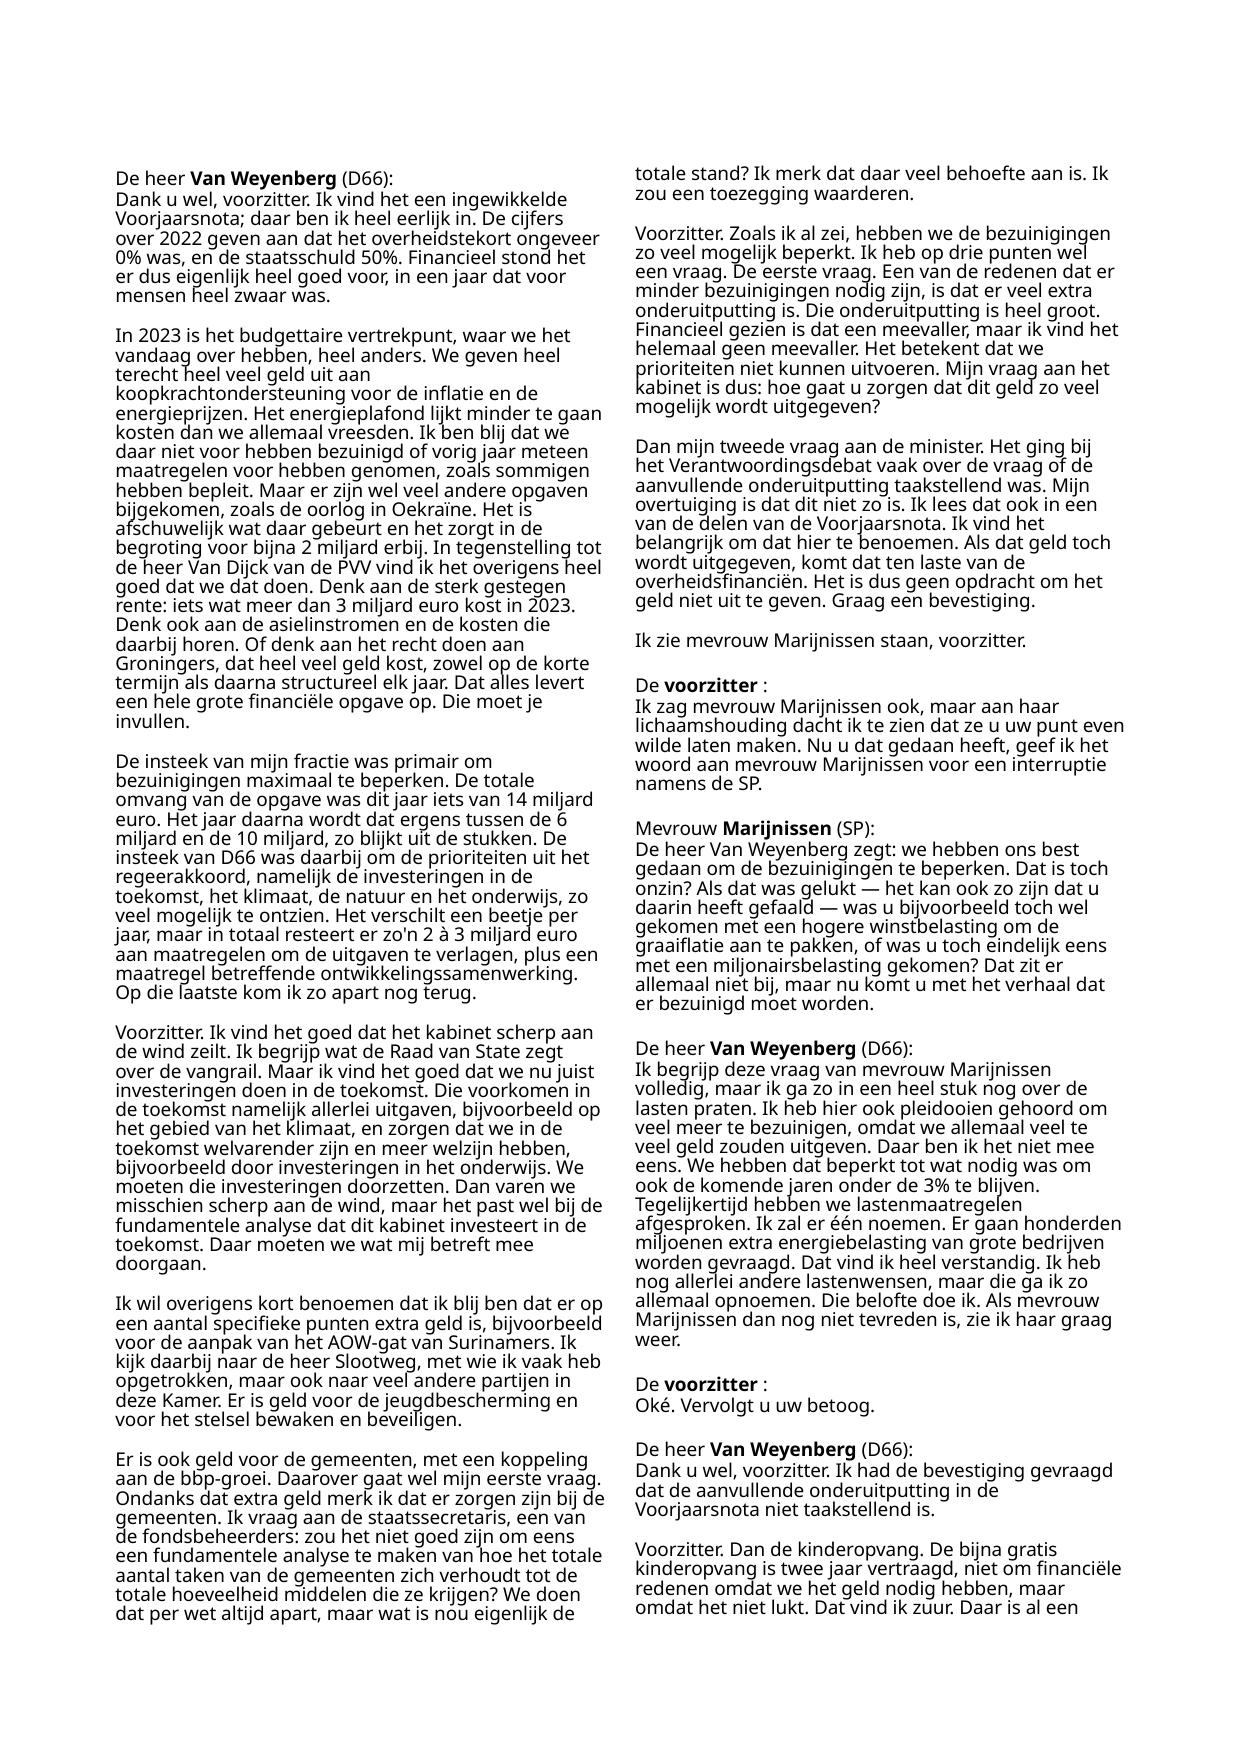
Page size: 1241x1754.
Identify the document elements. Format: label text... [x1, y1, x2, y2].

text De insteek van mijn fractie was primair om bezuinigingen maximaal te beperken. De totale omvang van de opgave was dit jaar iets van 14 miljard euro. Het jaar daarna wordt dat ergens tussen de 6 miljard en de 10 miljard, zo blijkt uit de stukken. De insteek van D66 was daarbij om de prioriteiten uit het regeerakkoord, namelijk de investeringen in de toekomst, het klimaat, de natuur en het onderwijs, zo veel mogelijk te ontzien. Het verschilt een beetje per jaar, maar in totaal resteert er zo'n 2 à 3 miljard euro aan maatregelen om de uitgaven te verlagen, plus een maatregel betreffende ontwikkelingssamenwerking. Op die laatste kom ik zo apart nog terug. [115, 753, 605, 1003]
text Oké. Vervolgt u uw betoog. [635, 1397, 1125, 1416]
text In 2023 is het budgettaire vertrekpunt, waar we het vandaag over hebben, heel anders. We geven heel terecht heel veel geld uit aan koopkrachtondersteuning voor de inflatie en de energieprijzen. Het energieplafond lijkt minder te gaan kosten dan we allemaal vreesden. Ik ben blij dat we daar niet voor hebben bezuinigd of vorig jaar meteen maatregelen voor hebben genomen, zoals sommigen hebben bepleit. Maar er zijn wel veel andere opgaven bijgekomen, zoals de oorlog in Oekraïne. Het is afschuwelijk wat daar gebeurt en het zorgt in de begroting voor bijna 2 miljard erbij. In tegenstelling tot de heer Van Dijck van de PVV vind ik het overigens heel goed dat we dat doen. Denk aan de sterk gestegen rente: iets wat meer dan 3 miljard euro kost in 2023. Denk ook aan de asielinstromen en de kosten die daarbij horen. Of denk aan het recht doen aan Groningers, dat heel veel geld kost, zowel op de korte termijn als daarna structureel elk jaar. Dat alles levert een hele grote financiële opgave op. Die moet je invullen. [115, 327, 605, 732]
text De heer Van Weyenberg (D66): [635, 1035, 1125, 1061]
text Dan mijn tweede vraag aan de minister. Het ging bij het Verantwoordingsdebat vaak over de vraag of de aanvullende onderuitputting taakstellend was. Mijn overtuiging is dat dit niet zo is. Ik lees dat ook in een van de delen van de Voorjaarsnota. Ik vind het belangrijk om dat hier te benoemen. Als dat geld toch wordt uitgegeven, komt dat ten laste van de overheidsfinanciën. Het is dus geen opdracht om het geld niet uit te geven. Graag een bevestiging. [635, 438, 1125, 611]
text Voorzitter. Zoals ik al zei, hebben we de bezuinigingen zo veel mogelijk beperkt. Ik heb op drie punten wel een vraag. De eerste vraag. Een van de redenen dat er minder bezuinigingen nodig zijn, is dat er veel extra onderuitputting is. Die onderuitputting is heel groot. Financieel gezien is dat een meevaller, maar ik vind het helemaal geen meevaller. Het betekent dat we prioriteiten niet kunnen uitvoeren. Mijn vraag aan het kabinet is dus: hoe gaat u zorgen dat dit geld zo veel mogelijk wordt uitgegeven? [635, 224, 1125, 417]
text Voorzitter. Dan de kinderopvang. De bijna gratis kinderopvang is twee jaar vertraagd, niet om financiële redenen omdat we het geld nodig hebben, maar omdat het niet lukt. Dat vind ik zuur. Daar is al een [635, 1541, 1125, 1618]
text Dank u wel, voorzitter. Ik had de bevestiging gevraagd dat de aanvullende onderuitputting in de Voorjaarsnota niet taakstellend is. [635, 1462, 1125, 1520]
text De voorzitter : [635, 672, 1125, 698]
text totale stand? Ik merk dat daar veel behoefte aan is. Ik zou een toezegging waarderen. [635, 165, 1125, 204]
text De heer Van Weyenberg (D66): [635, 1437, 1125, 1462]
text Dank u wel, voorzitter. Ik vind het een ingewikkelde Voorjaarsnota; daar ben ik heel eerlijk in. De cijfers over 2022 geven aan dat het overheidstekort ongeveer 0% was, en de staatsschuld 50%. Financieel stond het er dus eigenlijk heel goed voor, in een jaar dat voor mensen heel zwaar was. [115, 191, 605, 307]
text Ik wil overigens kort benoemen dat ik blij ben dat er op een aantal specifieke punten extra geld is, bijvoorbeeld voor de aanpak van het AOW-gat van Surinamers. Ik kijk daarbij naar de heer Slootweg, met wie ik vaak heb opgetrokken, maar ook naar veel andere partijen in deze Kamer. Er is geld voor de jeugdbescherming en voor het stelsel bewaken en beveiligen. [115, 1295, 605, 1430]
text Voorzitter. Ik vind het goed dat het kabinet scherp aan de wind zeilt. Ik begrijp wat de Raad van State zegt over de vangrail. Maar ik vind het goed dat we nu juist investeringen doen in de toekomst. Die voorkomen in de toekomst namelijk allerlei uitgaven, bijvoorbeeld op het gebied van het klimaat, en zorgen dat we in de toekomst welvarender zijn en meer welzijn hebben, bijvoorbeeld door investeringen in het onderwijs. We moeten die investeringen doorzetten. Dan varen we misschien scherp aan de wind, maar het past wel bij de fundamentele analyse dat dit kabinet investeert in de toekomst. Daar moeten we wat mij betreft mee doorgaan. [115, 1024, 605, 1274]
text De heer Van Weyenberg (D66): [115, 165, 605, 191]
text Er is ook geld voor de gemeenten, met een koppeling aan de bbp-groei. Daarover gaat wel mijn eerste vraag. Ondanks dat extra geld merk ik dat er zorgen zijn bij de gemeenten. Ik vraag aan de staatssecretaris, een van de fondsbeheerders: zou het niet goed zijn om eens een fundamentele analyse te maken van hoe het totale aantal taken van de gemeenten zich verhoudt tot de totale hoeveelheid middelen die ze krijgen? We doen dat per wet altijd apart, maar wat is nou eigenlijk de [115, 1451, 605, 1624]
text Ik begrijp deze vraag van mevrouw Marijnissen volledig, maar ik ga zo in een heel stuk nog over de lasten praten. Ik heb hier ook pleidooien gehoord om veel meer te bezuinigen, omdat we allemaal veel te veel geld zouden uitgeven. Daar ben ik het niet mee eens. We hebben dat beperkt tot wat nodig was om ook de komende jaren onder de 3% te blijven. Tegelijkertijd hebben we lastenmaatregelen afgesproken. Ik zal er één noemen. Er gaan honderden miljoenen extra energiebelasting van grote bedrijven worden gevraagd. Dat vind ik heel verstandig. Ik heb nog allerlei andere lastenwensen, maar die ga ik zo allemaal opnoemen. Die belofte doe ik. Als mevrouw Marijnissen dan nog niet tevreden is, zie ik haar graag weer. [635, 1061, 1125, 1350]
text Ik zie mevrouw Marijnissen staan, voorzitter. [635, 632, 1125, 651]
text Ik zag mevrouw Marijnissen ook, maar aan haar lichaamshouding dacht ik te zien dat ze u uw punt even wilde laten maken. Nu u dat gedaan heeft, geef ik het woord aan mevrouw Marijnissen voor een interruptie namens de SP. [635, 698, 1125, 794]
text De voorzitter : [635, 1371, 1125, 1397]
text Mevrouw Marijnissen (SP): [635, 815, 1125, 841]
text De heer Van Weyenberg zegt: we hebben ons best gedaan om de bezuinigingen te beperken. Dat is toch onzin? Als dat was gelukt — het kan ook zo zijn dat u daarin heeft gefaald — was u bijvoorbeeld toch wel gekomen met een hogere winstbelasting om de graaiflatie aan te pakken, of was u toch eindelijk eens met een miljonairsbelasting gekomen? Dat zit er allemaal niet bij, maar nu komt u met het verhaal dat er bezuinigd moet worden. [635, 841, 1125, 1014]
